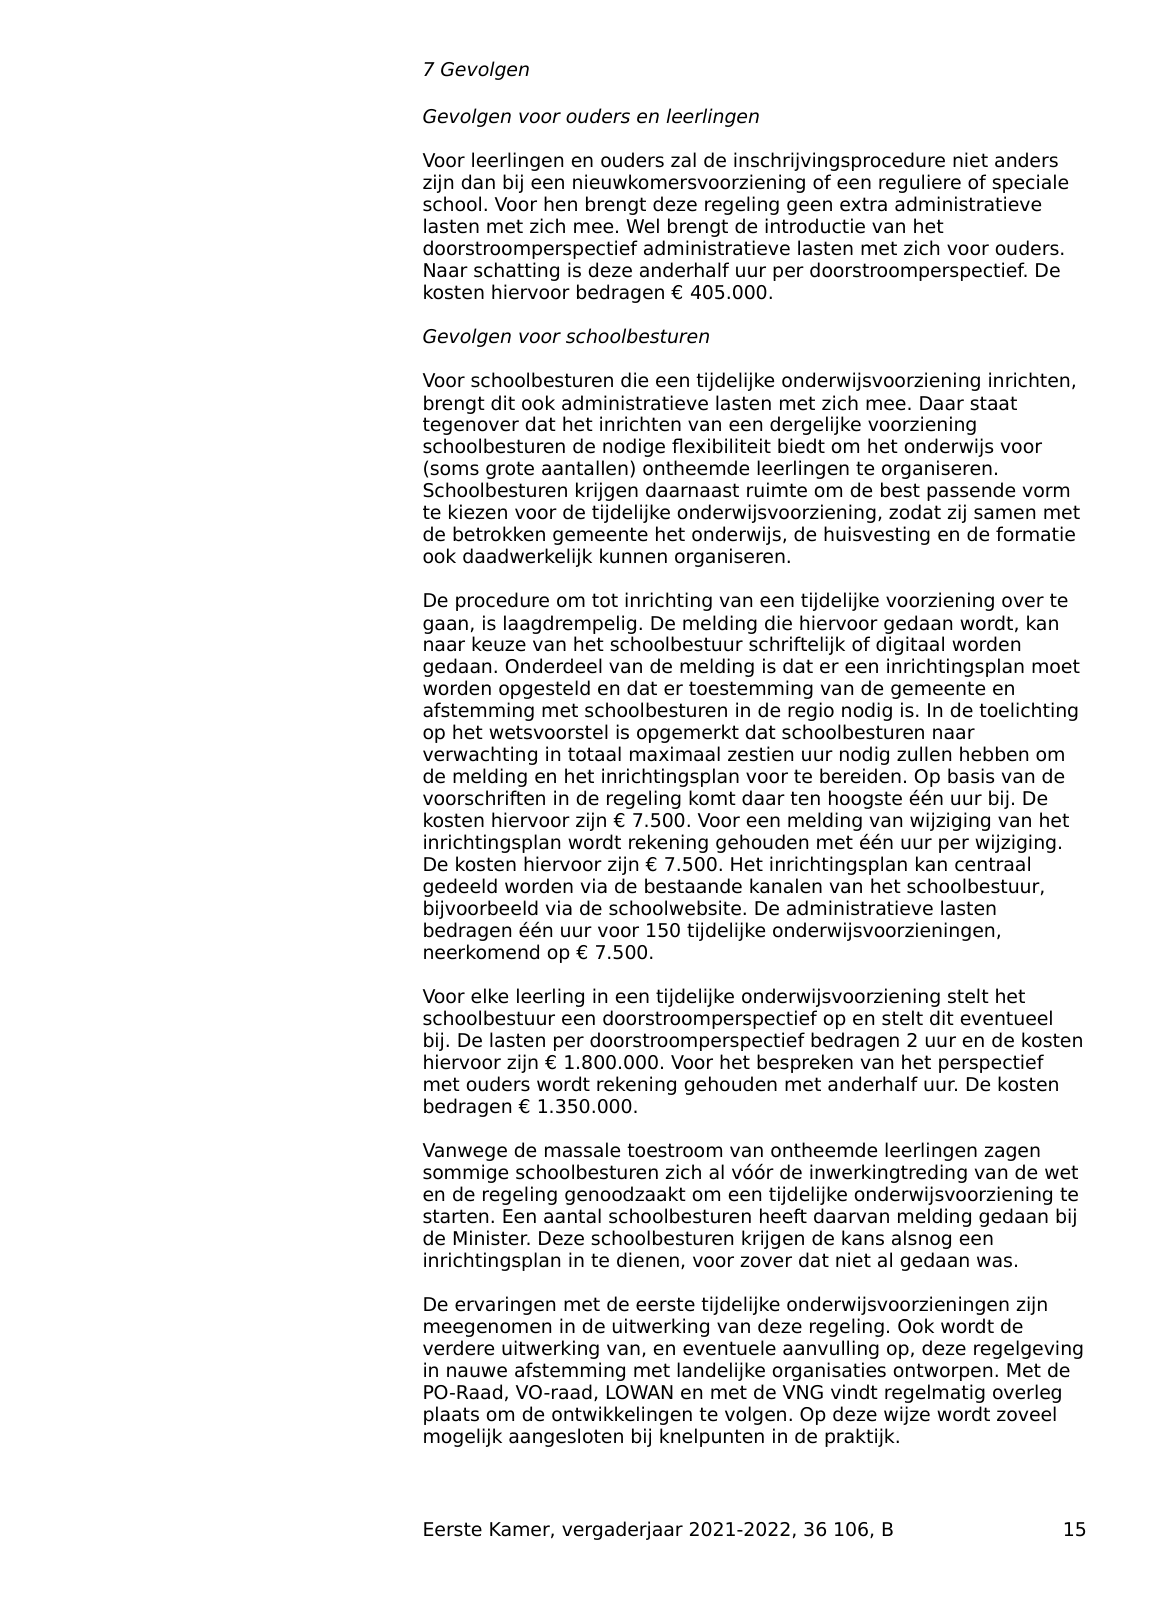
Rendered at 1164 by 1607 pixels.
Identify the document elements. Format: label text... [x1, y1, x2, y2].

text Vanwege de massale toestroom van ontheemde leerlingen zagen sommige schoolbesturen zich al vóór de inwerkingtreding van de wet en de regeling genoodzaakt om een tijdelijke onderwijsvoorziening te starten. Een aantal schoolbesturen heeft daarvan melding gedaan bij de Minister. Deze schoolbesturen krijgen de kans alsnog een inrichtingsplan in te dienen, voor zover dat niet al gedaan was. [422, 1140, 1087, 1272]
text Voor elke leerling in een tijdelijke onderwijsvoorziening stelt het schoolbestuur een doorstroomperspectief op en stelt dit eventueel bij. De lasten per doorstroomperspectief bedragen 2 uur en de kosten hiervoor zijn € 1.800.000. Voor het bespreken van het perspectief met ouders wordt rekening gehouden met anderhalf uur. De kosten bedragen € 1.350.000. [422, 986, 1087, 1118]
subtitle 7 Gevolgen [422, 59, 1087, 81]
text De procedure om tot inrichting van een tijdelijke voorziening over te gaan, is laagdrempelig. De melding die hiervoor gedaan wordt, kan naar keuze van het schoolbestuur schriftelijk of digitaal worden gedaan. Onderdeel van de melding is dat er een inrichtingsplan moet worden opgesteld en dat er toestemming van de gemeente en afstemming met schoolbesturen in de regio nodig is. In de toelichting op het wetsvoorstel is opgemerkt dat schoolbesturen naar verwachting in totaal maximaal zestien uur nodig zullen hebben om de melding en het inrichtingsplan voor te bereiden. Op basis van de voorschriften in de regeling komt daar ten hoogste één uur bij. De kosten hiervoor zijn € 7.500. Voor een melding van wijziging van het inrichtingsplan wordt rekening gehouden met één uur per wijziging. De kosten hiervoor zijn € 7.500. Het inrichtingsplan kan centraal gedeeld worden via de bestaande kanalen van het schoolbestuur, bijvoorbeeld via de schoolwebsite. De administratieve lasten bedragen één uur voor 150 tijdelijke onderwijsvoorzieningen, neerkomend op € 7.500. [422, 590, 1087, 964]
subtitle Gevolgen voor ouders en leerlingen [422, 106, 1087, 128]
text De ervaringen met de eerste tijdelijke onderwijsvoorzieningen zijn meegenomen in de uitwerking van deze regeling. Ook wordt de verdere uitwerking van, en eventuele aanvulling op, deze regelgeving in nauwe afstemming met landelijke organisaties ontworpen. Met de PO-Raad, VO-raad, LOWAN en met de VNG vindt regelmatig overleg plaats om de ontwikkelingen te volgen. Op deze wijze wordt zoveel mogelijk aangesloten bij knelpunten in de praktijk. [422, 1294, 1087, 1448]
text Voor leerlingen en ouders zal de inschrijvingsprocedure niet anders zijn dan bij een nieuwkomersvoorziening of een reguliere of speciale school. Voor hen brengt deze regeling geen extra administratieve lasten met zich mee. Wel brengt de introductie van het doorstroomperspectief administratieve lasten met zich voor ouders. Naar schatting is deze anderhalf uur per doorstroomperspectief. De kosten hiervoor bedragen € 405.000. [422, 150, 1087, 304]
text Voor schoolbesturen die een tijdelijke onderwijsvoorziening inrichten, brengt dit ook administratieve lasten met zich mee. Daar staat tegenover dat het inrichten van een dergelijke voorziening schoolbesturen de nodige flexibiliteit biedt om het onderwijs voor (soms grote aantallen) ontheemde leerlingen te organiseren. Schoolbesturen krijgen daarnaast ruimte om de best passende vorm te kiezen voor de tijdelijke onderwijsvoorziening, zodat zij samen met de betrokken gemeente het onderwijs, de huisvesting en de formatie ook daadwerkelijk kunnen organiseren. [422, 370, 1087, 568]
subtitle Gevolgen voor schoolbesturen [422, 326, 1087, 348]
